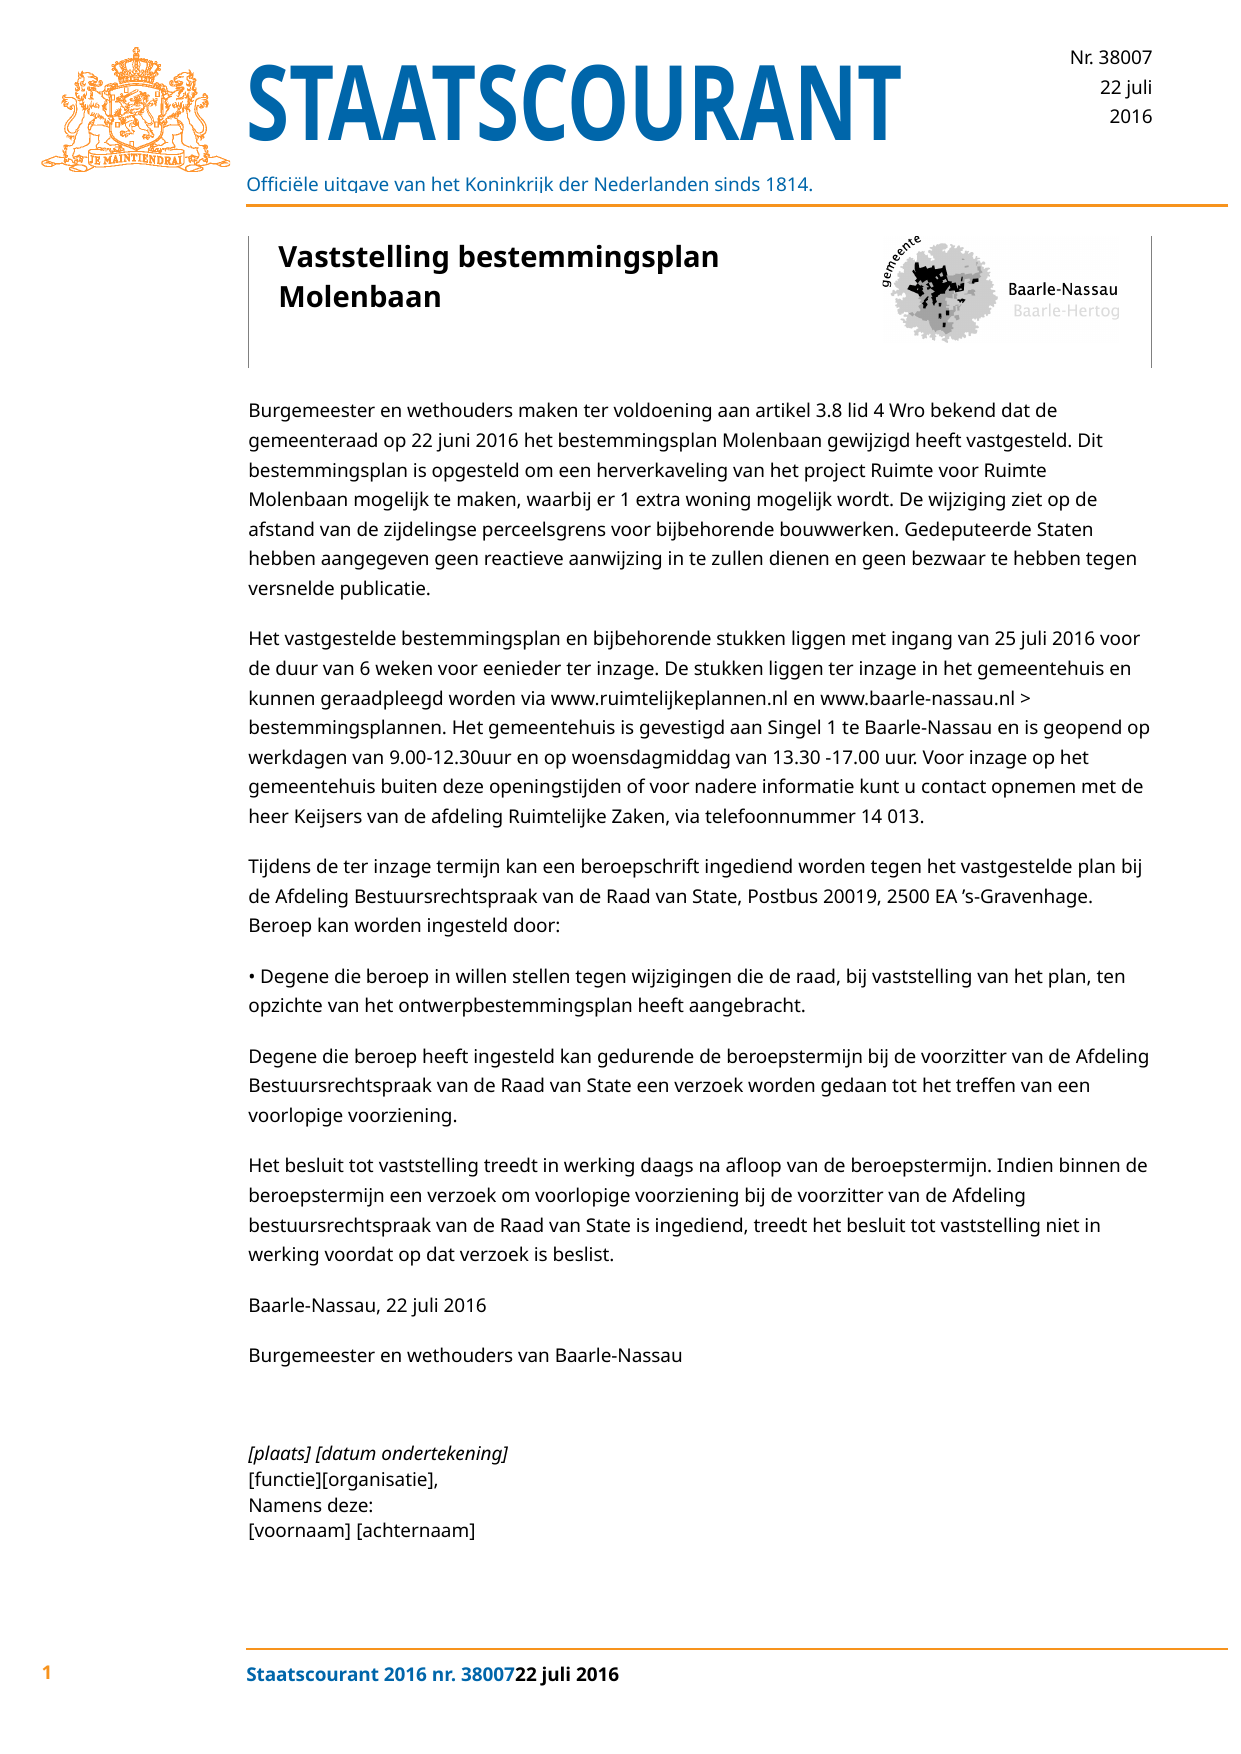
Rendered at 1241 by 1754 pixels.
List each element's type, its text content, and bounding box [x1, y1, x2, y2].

text Degene die beroep heeft ingesteld kan gedurende de beroepstermijn bij de voorzitter van de Afdeling Bestuursrechtspraak van de Raad van State een verzoek worden gedaan tot het treffen van een voorlopige voorziening. [248, 1043, 1152, 1128]
table_header [850, 236, 882, 342]
table_header Vaststelling bestemmingsplan Molenbaan [249, 236, 850, 368]
table_header [850, 343, 1151, 368]
picture [882, 236, 1119, 343]
text Het besluit tot vaststelling treedt in werking daags na afloop van de beroepstermijn. Indien binnen de beroepstermijn een verzoek om voorlopige voorziening bij de voorzitter van de Afdeling bestuursrechtspraak van de Raad van State is ingediend, treedt het besluit tot vaststelling niet in werking voordat op dat verzoek is beslist. [248, 1153, 1152, 1267]
text Tijdens de ter inzage termijn kan een beroepschrift ingediend worden tegen het vastgestelde plan bij de Afdeling Bestuursrechtspraak van de Raad van State, Postbus 20019, 2500 EA ’s-Gravenhage. Beroep kan worden ingesteld door: [248, 853, 1152, 938]
text [voornaam] [achternaam] [248, 1518, 1152, 1543]
text Het vastgestelde bestemmingsplan en bijbehorende stukken liggen met ingang van 25 juli 2016 voor de duur van 6 weken voor eenieder ter inzage. De stukken liggen ter inzage in het gemeentehuis en kunnen geraadpleegd worden via www.ruimtelijkeplannen.nl en www.baarle-nassau.nl > bestemmingsplannen. Het gemeentehuis is gevestigd aan Singel 1 te Baarle-Nassau en is geopend op werkdagen van 9.00-12.30uur en op woensdagmiddag van 13.30 -17.00 uur. Voor inzage op het gemeentehuis buiten deze openingstijden of voor nadere informatie kunt u contact opnemen met de heer Keijsers van de afdeling Ruimtelijke Zaken, via telefoonnummer 14 013. [248, 626, 1152, 829]
text Namens deze: [248, 1492, 1152, 1518]
text Baarle-Nassau, 22 juli 2016 [248, 1292, 1152, 1318]
text Burgemeester en wethouders van Baarle-Nassau [248, 1342, 1152, 1368]
text Burgemeester en wethouders maken ter voldoening aan artikel 3.8 lid 4 Wro bekend dat de gemeenteraad op 22 juni 2016 het bestemmingsplan Molenbaan gewijzigd heeft vastgesteld. Dit bestemmingsplan is opgesteld om een herverkaveling van het project Ruimte voor Ruimte Molenbaan mogelijk te maken, waarbij er 1 extra woning mogelijk wordt. De wijziging ziet op de afstand van de zijdelingse perceelsgrens voor bijbehorende bouwwerken. Gedeputeerde Staten hebben aangegeven geen reactieve aanwijzing in te zullen dienen en geen bezwaar te hebben tegen versnelde publicatie. [248, 398, 1152, 601]
picture [41, 47, 231, 172]
text • Degene die beroep in willen stellen tegen wijzigingen die de raad, bij vaststelling van het plan, ten opzichte van het ontwerpbestemmingsplan heeft aangebracht. [248, 963, 1152, 1018]
table_header [1119, 236, 1151, 342]
text [functie][organisatie], [248, 1466, 1152, 1492]
text [plaats] [datum ondertekening] [248, 1441, 1152, 1466]
